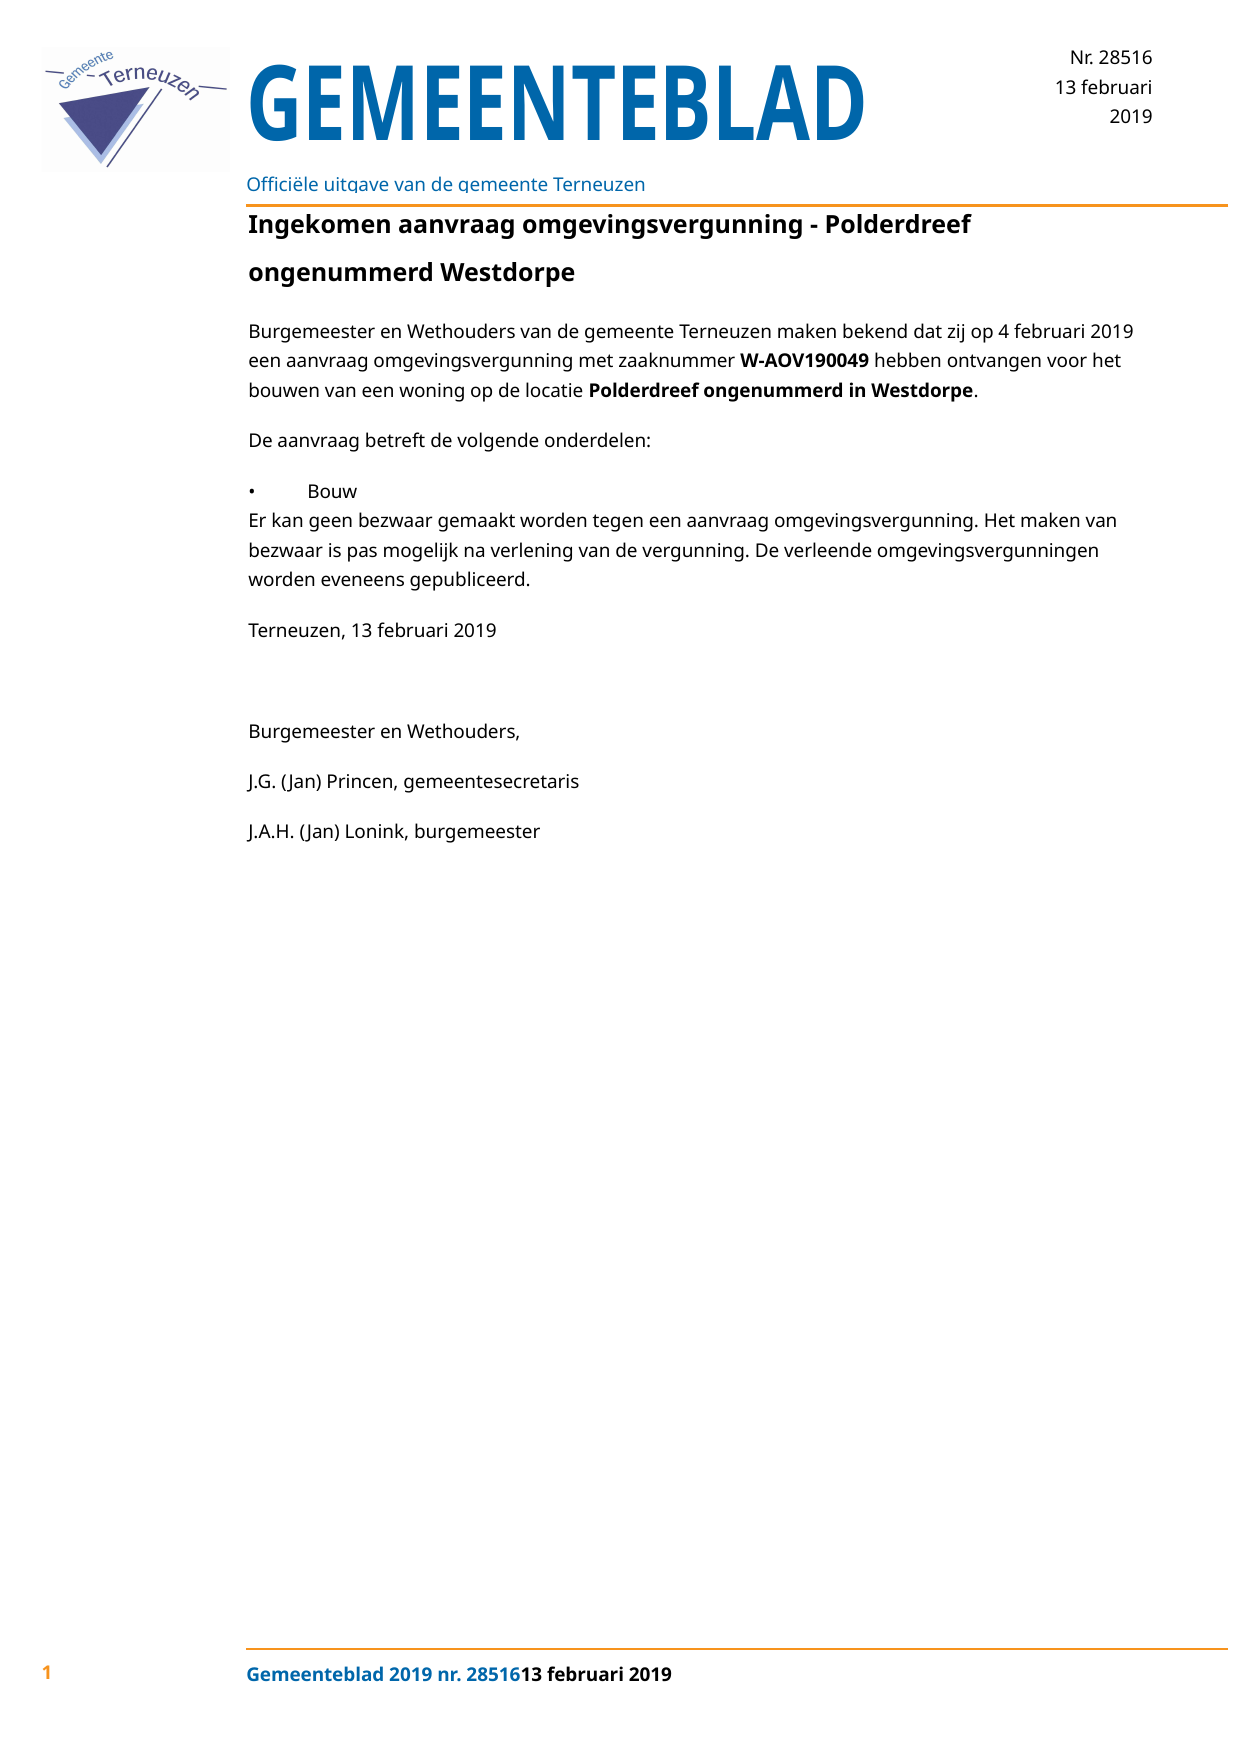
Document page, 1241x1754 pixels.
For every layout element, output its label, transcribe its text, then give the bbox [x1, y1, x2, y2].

text J.A.H. (Jan) Lonink, burgemeester [248, 819, 1152, 844]
picture [41, 47, 231, 172]
text Burgemeester en Wethouders, [248, 718, 1152, 744]
list Bouw [248, 478, 1152, 504]
text Er kan geen bezwaar gemaakt worden tegen een aanvraag omgevingsvergunning. Het maken van bezwaar is pas mogelijk na verlening van de vergunning. De verleende omgevingsvergunningen worden eveneens gepubliceerd. [248, 507, 1152, 592]
text J.G. (Jan) Princen, gemeentesecretaris [248, 768, 1152, 794]
text De aanvraag betreft de volgende onderdelen: [248, 427, 1152, 453]
text Ingekomen aanvraag omgevingsvergunning - Polderdreef ongenummerd Westdorpe [248, 207, 1152, 288]
text Terneuzen, 13 februari 2019 [248, 617, 1152, 643]
text Burgemeester en Wethouders van de gemeente Terneuzen maken bekend dat zij op 4 februari 2019 een aanvraag omgevingsvergunning met zaaknummer W-AOV190049 hebben ontvangen voor het bouwen van een woning op de locatie Polderdreef ongenummerd in Westdorpe. [248, 318, 1152, 403]
